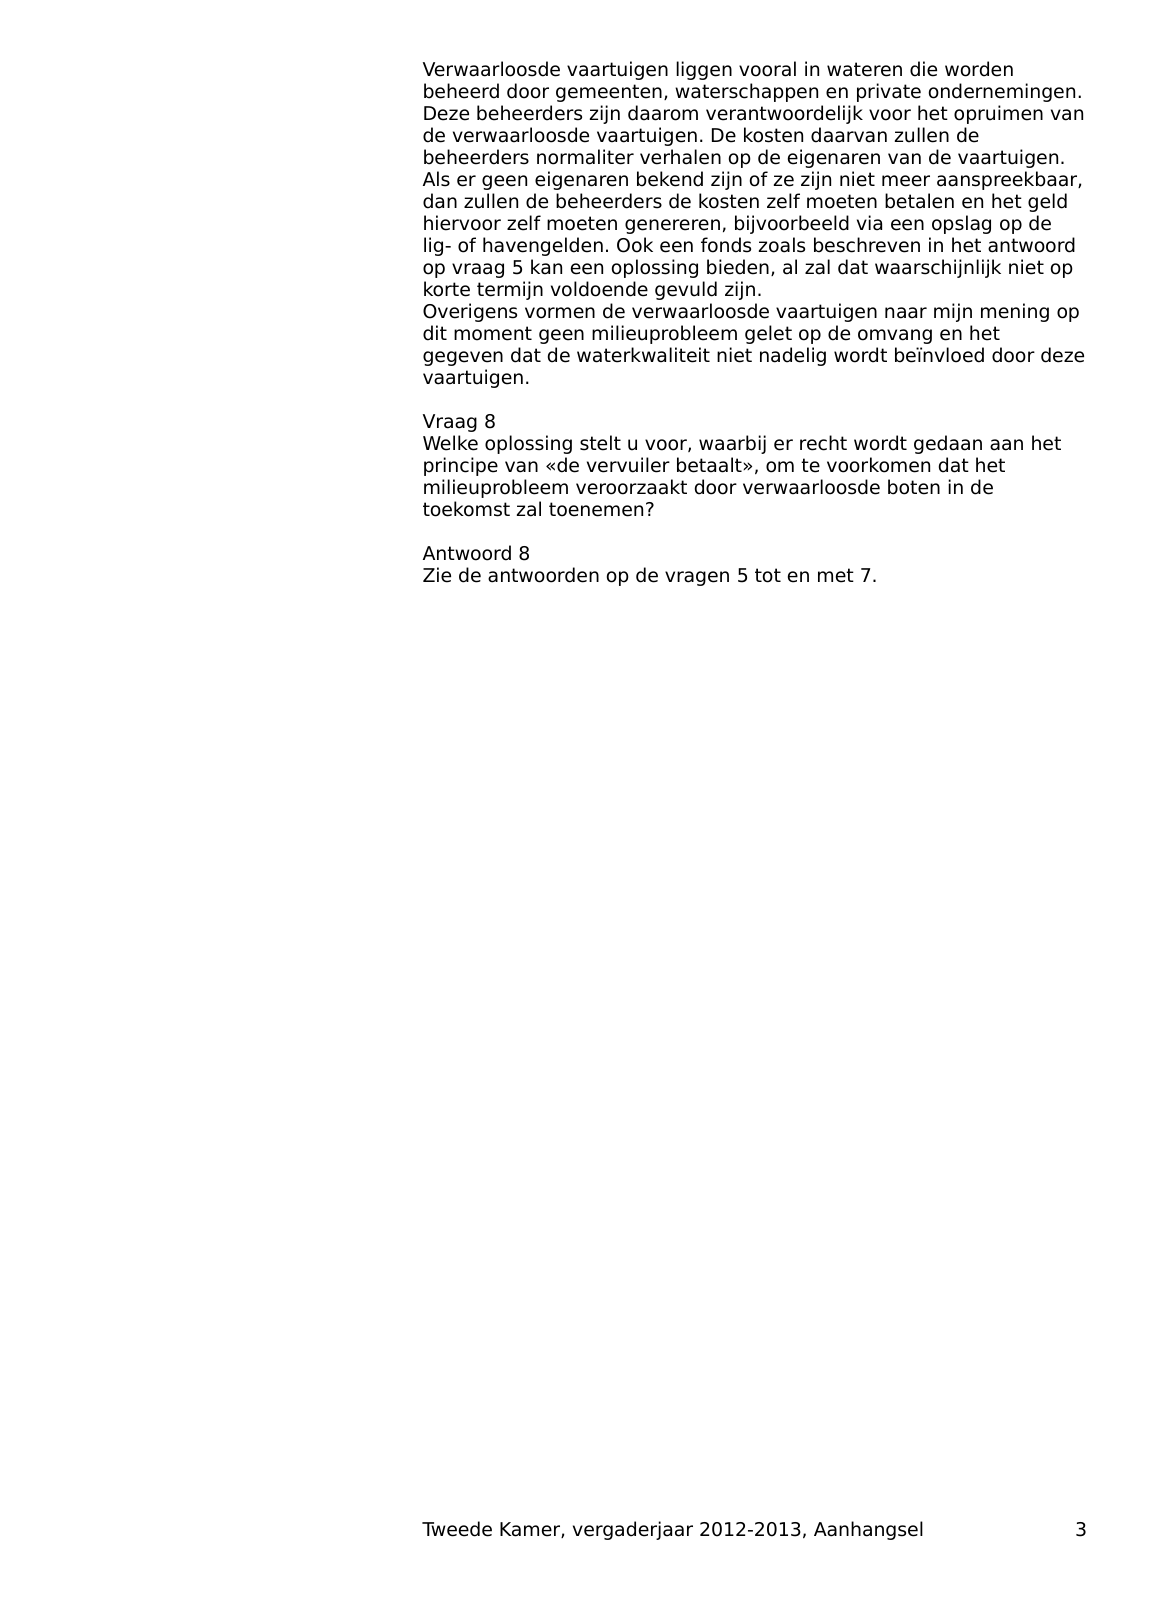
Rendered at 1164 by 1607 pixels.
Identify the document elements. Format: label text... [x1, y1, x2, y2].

text Antwoord 8 [422, 543, 1087, 565]
text Verwaarloosde vaartuigen liggen vooral in wateren die worden beheerd door gemeenten, waterschappen en private ondernemingen. Deze beheerders zijn daarom verantwoordelijk voor het opruimen van de verwaarloosde vaartuigen. De kosten daarvan zullen de beheerders normaliter verhalen op de eigenaren van de vaartuigen. Als er geen eigenaren bekend zijn of ze zijn niet meer aanspreekbaar, dan zullen de beheerders de kosten zelf moeten betalen en het geld hiervoor zelf moeten genereren, bijvoorbeeld via een opslag op de lig- of havengelden. Ook een fonds zoals beschreven in het antwoord op vraag 5 kan een oplossing bieden, al zal dat waarschijnlijk niet op korte termijn voldoende gevuld zijn. [422, 59, 1087, 301]
text Vraag 8 [422, 411, 1087, 433]
text Welke oplossing stelt u voor, waarbij er recht wordt gedaan aan het principe van «de vervuiler betaalt», om te voorkomen dat het milieuprobleem veroorzaakt door verwaarloosde boten in de toekomst zal toenemen? [422, 433, 1087, 521]
text Zie de antwoorden op de vragen 5 tot en met 7. [422, 565, 1087, 587]
text Overigens vormen de verwaarloosde vaartuigen naar mijn mening op dit moment geen milieuprobleem gelet op de omvang en het gegeven dat de waterkwaliteit niet nadelig wordt beïnvloed door deze vaartuigen. [422, 301, 1087, 389]
